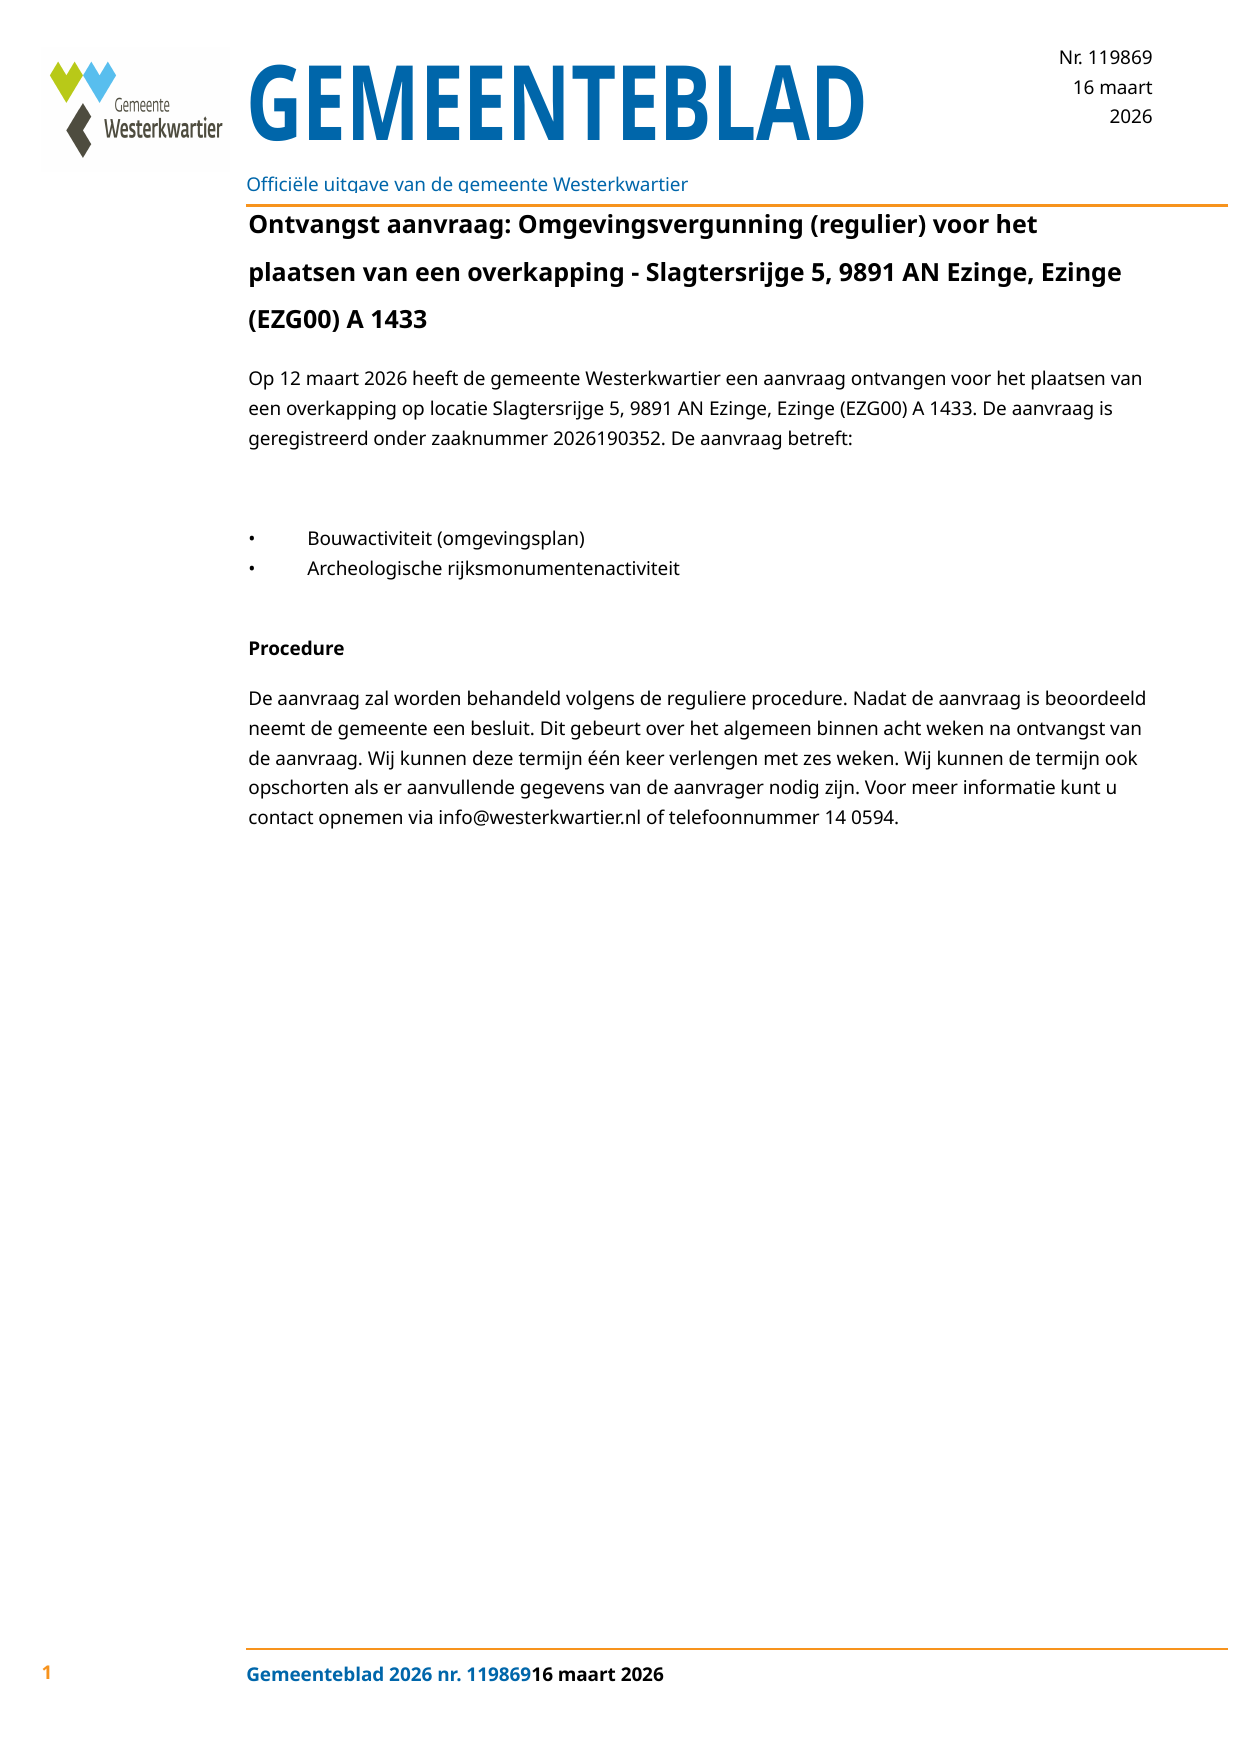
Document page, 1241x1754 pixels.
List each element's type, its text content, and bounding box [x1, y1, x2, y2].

text Op 12 maart 2026 heeft de gemeente Westerkwartier een aanvraag ontvangen voor het plaatsen van een overkapping op locatie Slagtersrijge 5, 9891 AN Ezinge, Ezinge (EZG00) A 1433. De aanvraag is geregistreerd onder zaaknummer 2026190352. De aanvraag betreft: [248, 366, 1152, 450]
text Procedure [248, 635, 1152, 661]
picture [41, 47, 231, 172]
text De aanvraag zal worden behandeld volgens de reguliere procedure. Nadat de aanvraag is beoordeeld neemt de gemeente een besluit. Dit gebeurt over het algemeen binnen acht weken na ontvangst van de aanvraag. Wij kunnen deze termijn één keer verlengen met zes weken. Wij kunnen de termijn ook opschorten als er aanvullende gegevens van de aanvrager nodig zijn. Voor meer informatie kunt u contact opnemen via info@westerkwartier.nl of telefoonnummer 14 0594. [248, 686, 1152, 829]
list Archeologische rijksmonumentenactiviteit [248, 555, 1152, 581]
text Ontvangst aanvraag: Omgevingsvergunning (regulier) voor het plaatsen van een overkapping - Slagtersrijge 5, 9891 AN Ezinge, Ezinge (EZG00) A 1433 [248, 207, 1152, 336]
list Bouwactiviteit (omgevingsplan) [248, 526, 1152, 551]
